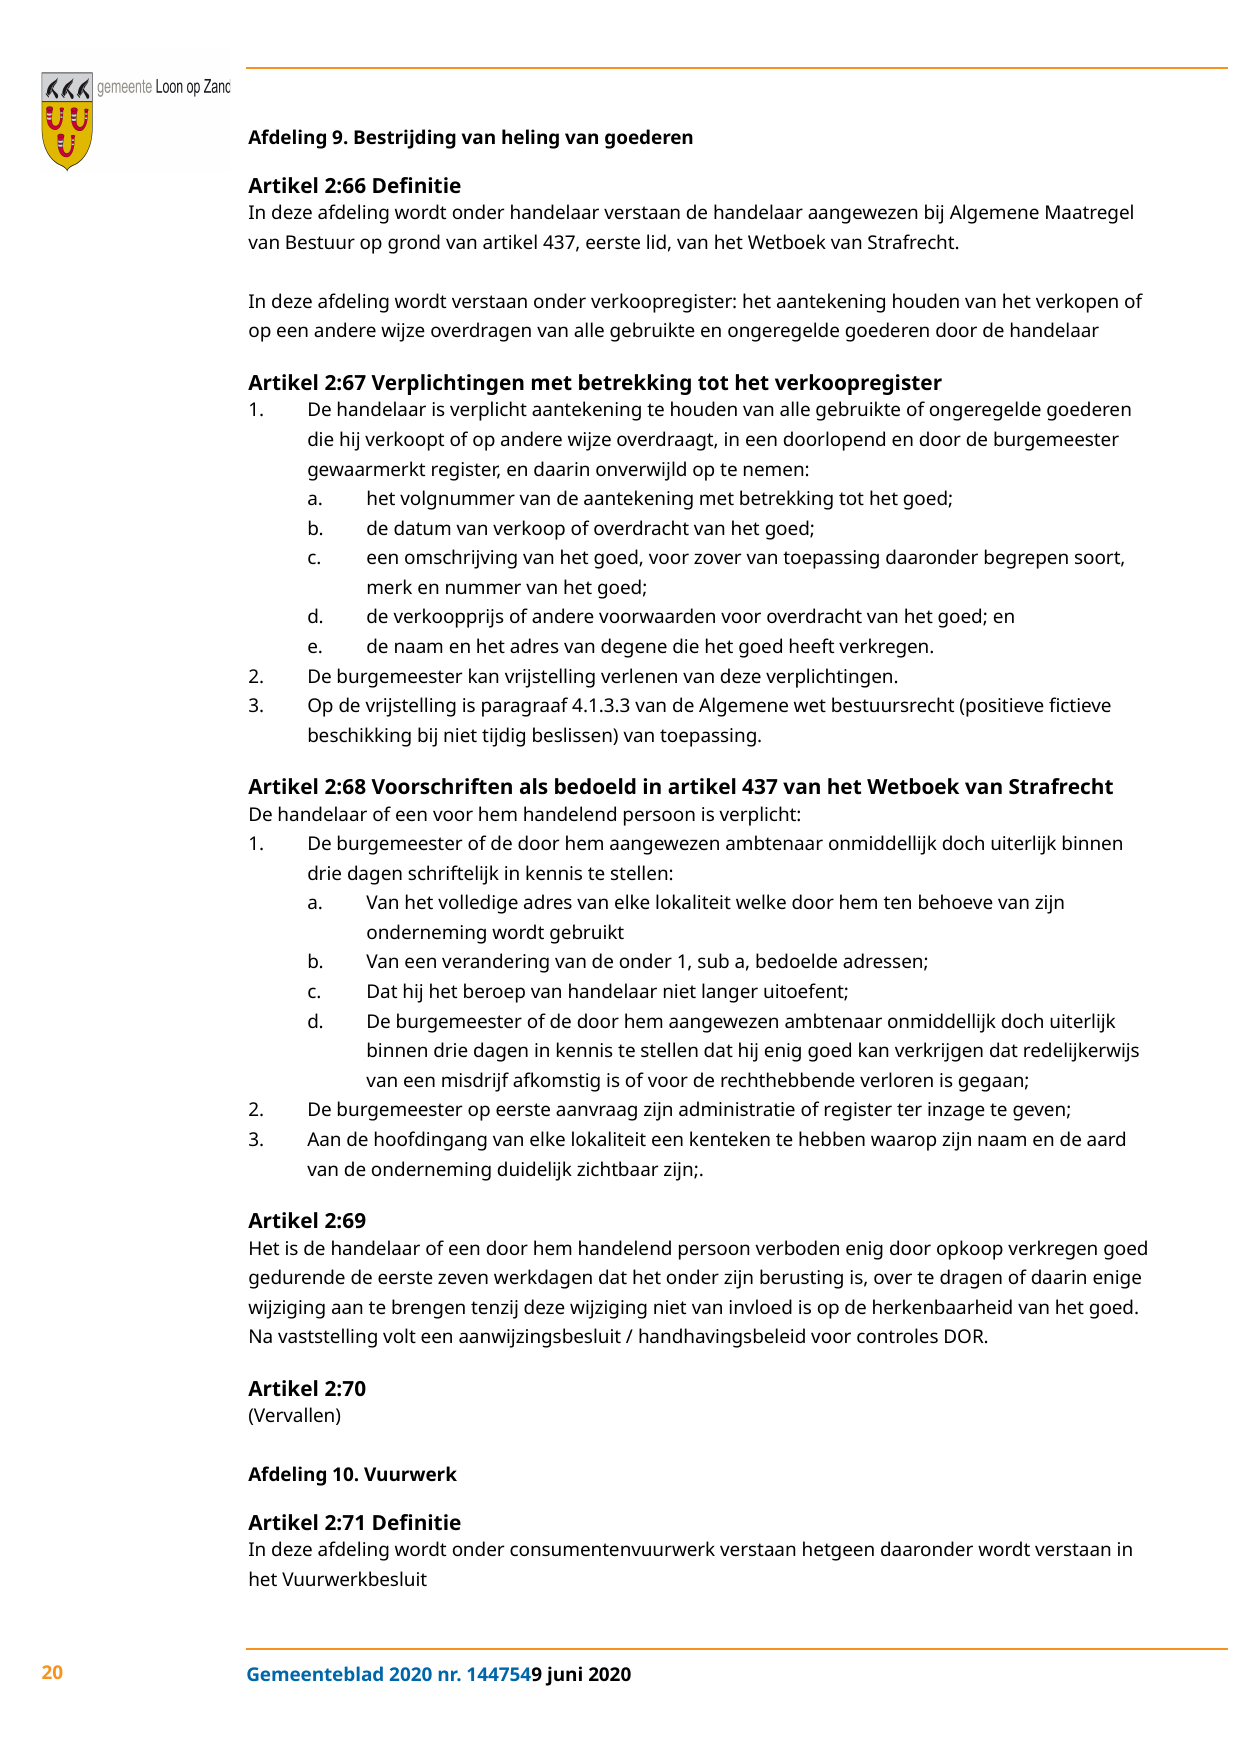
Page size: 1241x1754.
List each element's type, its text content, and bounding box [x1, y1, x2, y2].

text Artikel 2:69 [248, 1206, 1152, 1235]
list Dat hij het beroep van handelaar niet langer uitoefent; [307, 978, 1152, 1004]
text In deze afdeling wordt onder handelaar verstaan de handelaar aangewezen bij Algemene Maatregel van Bestuur op grond van artikel 437, eerste lid, van het Wetboek van Strafrecht. [248, 199, 1152, 255]
list het volgnummer van de aantekening met betrekking tot het goed; [307, 485, 1152, 511]
list Van een verandering van de onder 1, sub a, bedoelde adressen; [307, 949, 1152, 974]
text Artikel 2:68 Voorschriften als bedoeld in artikel 437 van het Wetboek van Strafrecht [248, 772, 1152, 801]
text Artikel 2:66 Definitie [248, 171, 1152, 199]
text In deze afdeling wordt verstaan onder verkoopregister: het aantekening houden van het verkopen of op een andere wijze overdragen van alle gebruikte en ongeregelde goederen door de handelaar [248, 288, 1152, 343]
list de verkoopprijs of andere voorwaarden voor overdracht van het goed; en [307, 604, 1152, 629]
list de datum van verkoop of overdracht van het goed; [307, 515, 1152, 541]
list Op de vrijstelling is paragraaf 4.1.3.3 van de Algemene wet bestuursrecht (positieve fictieve beschikking bij niet tijdig beslissen) van toepassing. [248, 692, 1152, 748]
list een omschrijving van het goed, voor zover van toepassing daaronder begrepen soort, merk en nummer van het goed; [307, 544, 1152, 600]
list De burgemeester op eerste aanvraag zijn administratie of register ter inzage te geven; [248, 1097, 1152, 1122]
list De burgemeester of de door hem aangewezen ambtenaar onmiddellijk doch uiterlijk binnen drie dagen in kennis te stellen dat hij enig goed kan verkrijgen dat redelijkerwijs van een misdrijf afkomstig is of voor de rechthebbende verloren is gegaan; [307, 1008, 1152, 1093]
list Van het volledige adres van elke lokaliteit welke door hem ten behoeve van zijn onderneming wordt gebruikt [307, 889, 1152, 945]
text Artikel 2:67 Verplichtingen met betrekking tot het verkoopregister [248, 368, 1152, 397]
text Het is de handelaar of een door hem handelend persoon verboden enig door opkoop verkregen goed gedurende de eerste zeven werkdagen dat het onder zijn berusting is, over te dragen of daarin enige wijziging aan te brengen tenzij deze wijziging niet van invloed is op de herkenbaarheid van het goed. Na vaststelling volt een aanwijzingsbesluit / handhavingsbeleid voor controles DOR. [248, 1235, 1152, 1349]
text De handelaar of een voor hem handelend persoon is verplicht: [248, 801, 1152, 827]
list de naam en het adres van degene die het goed heeft verkregen. [307, 633, 1152, 659]
text Artikel 2:70 [248, 1374, 1152, 1402]
list De burgemeester of de door hem aangewezen ambtenaar onmiddellijk doch uiterlijk binnen drie dagen schriftelijk in kennis te stellen: [248, 830, 1152, 886]
text Artikel 2:71 Definitie [248, 1508, 1152, 1536]
text Afdeling 10. Vuurwerk [248, 1461, 1152, 1487]
list De handelaar is verplicht aantekening te houden van alle gebruikte of ongeregelde goederen die hij verkoopt of op andere wijze overdraagt, in een doorlopend en door de burgemeester gewaarmerkt register, en daarin onverwijld op te nemen: [248, 397, 1152, 481]
picture [41, 47, 231, 172]
text In deze afdeling wordt onder consumentenvuurwerk verstaan hetgeen daaronder wordt verstaan in het Vuurwerkbesluit [248, 1536, 1152, 1592]
text (Vervallen) [248, 1402, 1152, 1428]
list Aan de hoofdingang van elke lokaliteit een kenteken te hebben waarop zijn naam en de aard van de onderneming duidelijk zichtbaar zijn;. [248, 1126, 1152, 1182]
list De burgemeester kan vrijstelling verlenen van deze verplichtingen. [248, 663, 1152, 688]
text Afdeling 9. Bestrijding van heling van goederen [248, 124, 1152, 150]
